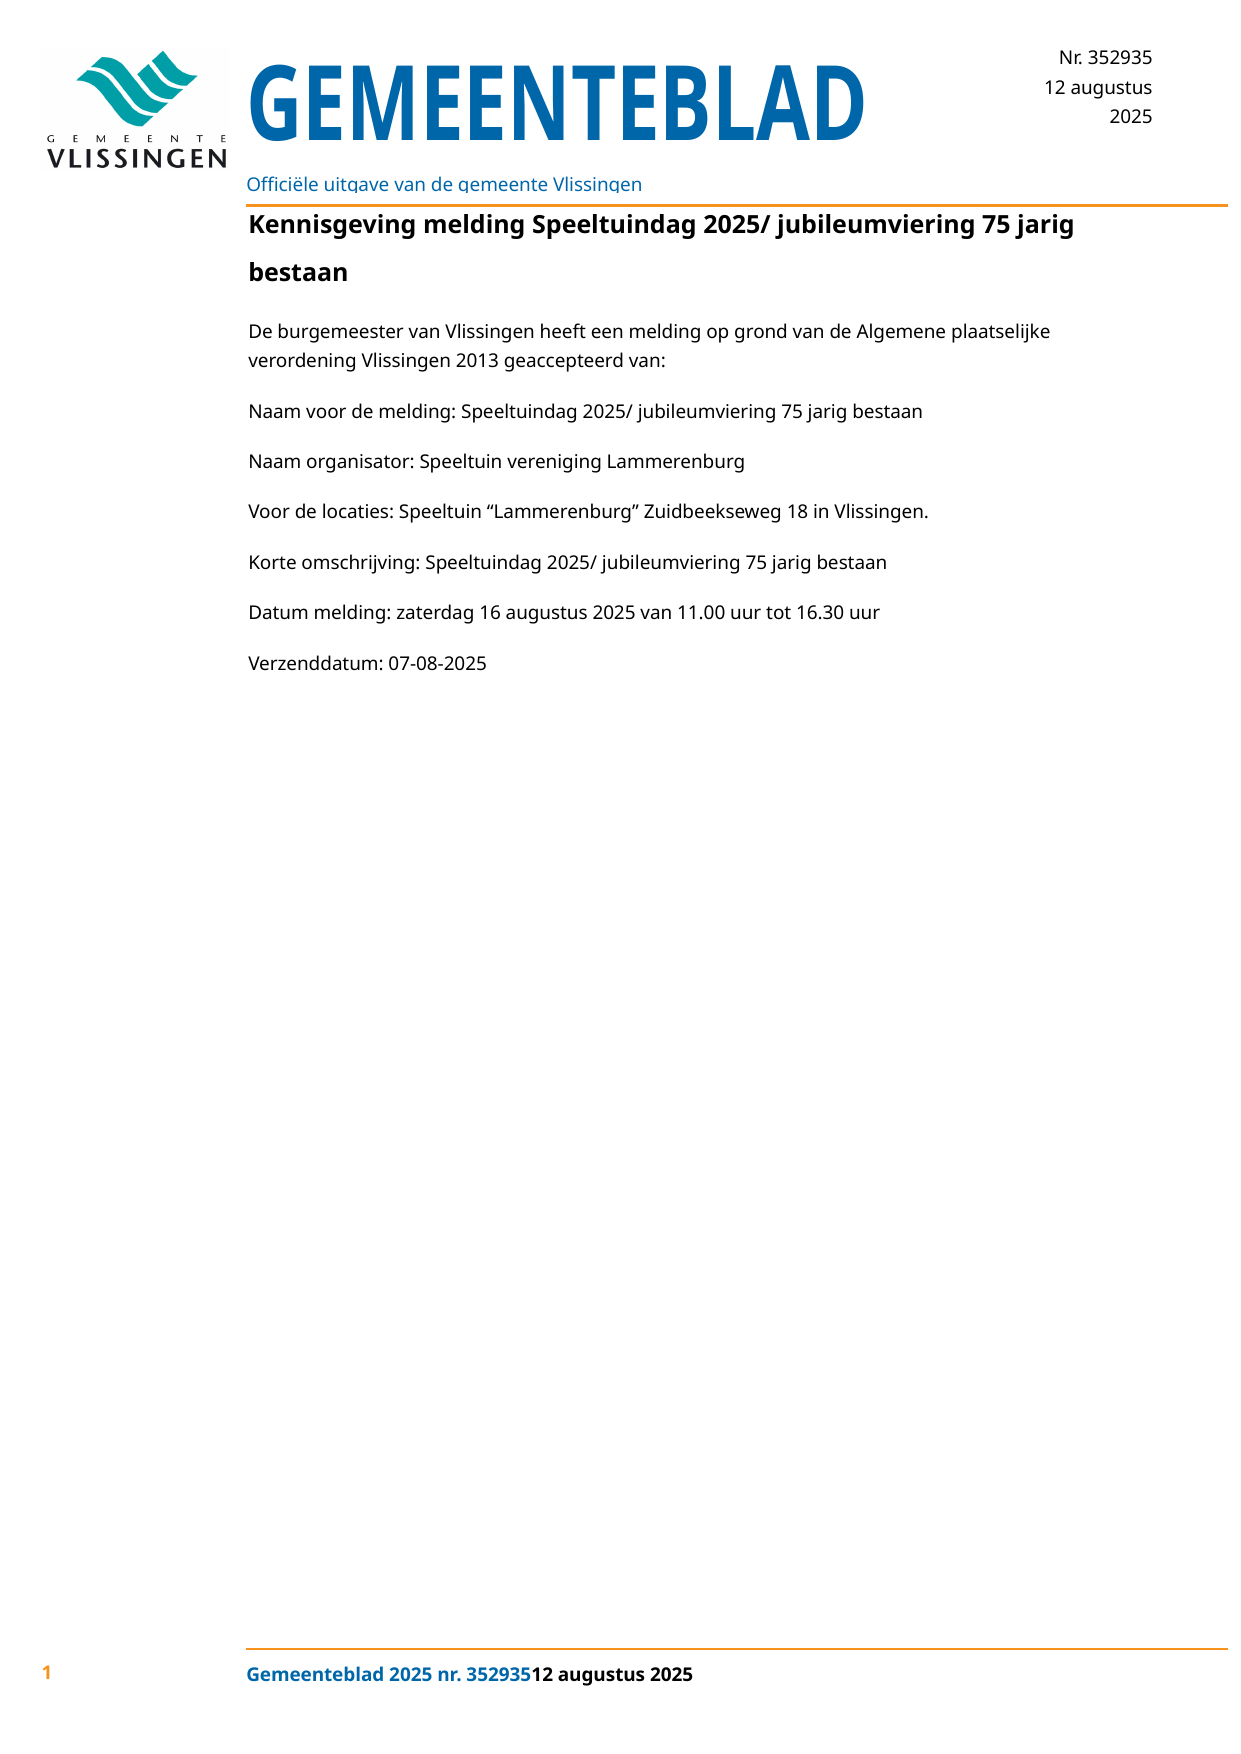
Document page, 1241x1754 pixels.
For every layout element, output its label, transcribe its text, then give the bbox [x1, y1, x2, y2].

picture [41, 47, 231, 172]
text Naam organisator: Speeltuin vereniging Lammerenburg [248, 448, 1152, 474]
text Voor de locaties: Speeltuin “Lammerenburg” Zuidbeekseweg 18 in Vlissingen. [248, 499, 1152, 524]
text Datum melding: zaterdag 16 augustus 2025 van 11.00 uur tot 16.30 uur [248, 599, 1152, 625]
text Naam voor de melding: Speeltuindag 2025/ jubileumviering 75 jarig bestaan [248, 398, 1152, 424]
text Korte omschrijving: Speeltuindag 2025/ jubileumviering 75 jarig bestaan [248, 549, 1152, 575]
text Verzenddatum: 07-08-2025 [248, 650, 1152, 676]
text Kennisgeving melding Speeltuindag 2025/ jubileumviering 75 jarig bestaan [248, 207, 1152, 288]
text De burgemeester van Vlissingen heeft een melding op grond van de Algemene plaatselijke verordening Vlissingen 2013 geaccepteerd van: [248, 318, 1152, 373]
